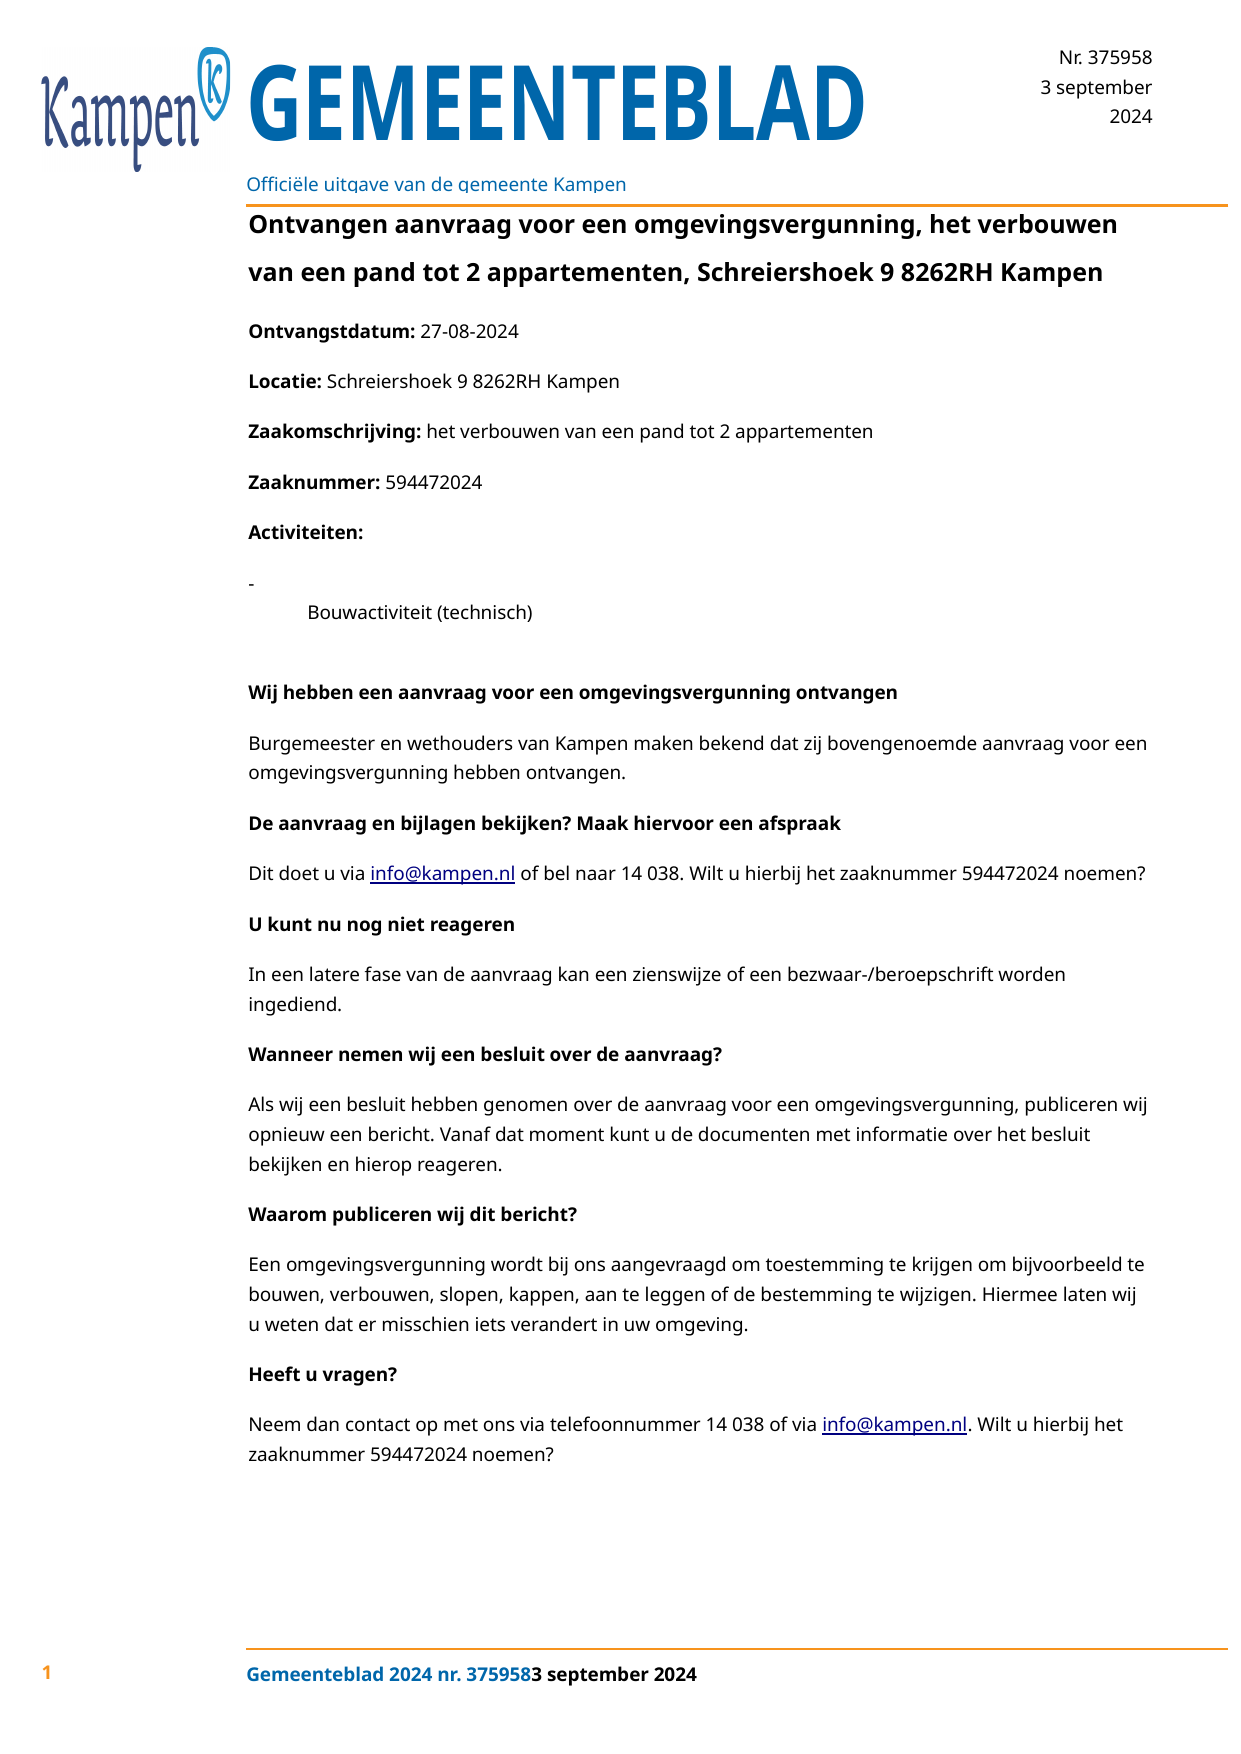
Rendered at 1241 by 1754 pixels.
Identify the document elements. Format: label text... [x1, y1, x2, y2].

text Neem dan contact op met ons via telefoonnummer 14 038 of via info@kampen.nl. Wilt u hierbij het zaaknummer 594472024 noemen? [248, 1412, 1152, 1467]
text Activiteiten: [248, 519, 1152, 545]
text Wij hebben een aanvraag voor een omgevingsvergunning ontvangen [248, 679, 1152, 705]
text Burgemeester en wethouders van Kampen maken bekend dat zij bovengenoemde aanvraag voor een omgevingsvergunning hebben ontvangen. [248, 730, 1152, 785]
text Ontvangen aanvraag voor een omgevingsvergunning, het verbouwen van een pand tot 2 appartementen, Schreiershoek 9 8262RH Kampen [248, 207, 1152, 288]
list Bouwactiviteit (technisch) [248, 599, 1152, 625]
text Zaakomschrijving: het verbouwen van een pand tot 2 appartementen [248, 419, 1152, 444]
text In een latere fase van de aanvraag kan een zienswijze of een bezwaar-/beroepschrift worden ingediend. [248, 961, 1152, 1017]
text Wanneer nemen wij een besluit over de aanvraag? [248, 1041, 1152, 1067]
text Zaaknummer: 594472024 [248, 469, 1152, 495]
text Een omgevingsvergunning wordt bij ons aangevraagd om toestemming te krijgen om bijvoorbeeld te bouwen, verbouwen, slopen, kappen, aan te leggen of de bestemming te wijzigen. Hiermee laten wij u weten dat er misschien iets verandert in uw omgeving. [248, 1252, 1152, 1337]
text Waarom publiceren wij dit bericht? [248, 1201, 1152, 1227]
text De aanvraag en bijlagen bekijken? Maak hiervoor een afspraak [248, 810, 1152, 836]
text U kunt nu nog niet reageren [248, 911, 1152, 937]
text Locatie: Schreiershoek 9 8262RH Kampen [248, 368, 1152, 394]
text Heeft u vragen? [248, 1361, 1152, 1387]
text Als wij een besluit hebben genomen over de aanvraag voor een omgevingsvergunning, publiceren wij opnieuw een bericht. Vanaf dat moment kunt u de documenten met informatie over het besluit bekijken en hierop reageren. [248, 1092, 1152, 1177]
picture [41, 47, 231, 172]
text Dit doet u via info@kampen.nl of bel naar 14 038. Wilt u hierbij het zaaknummer 594472024 noemen? [248, 860, 1152, 886]
text Ontvangstdatum: 27-08-2024 [248, 318, 1152, 344]
